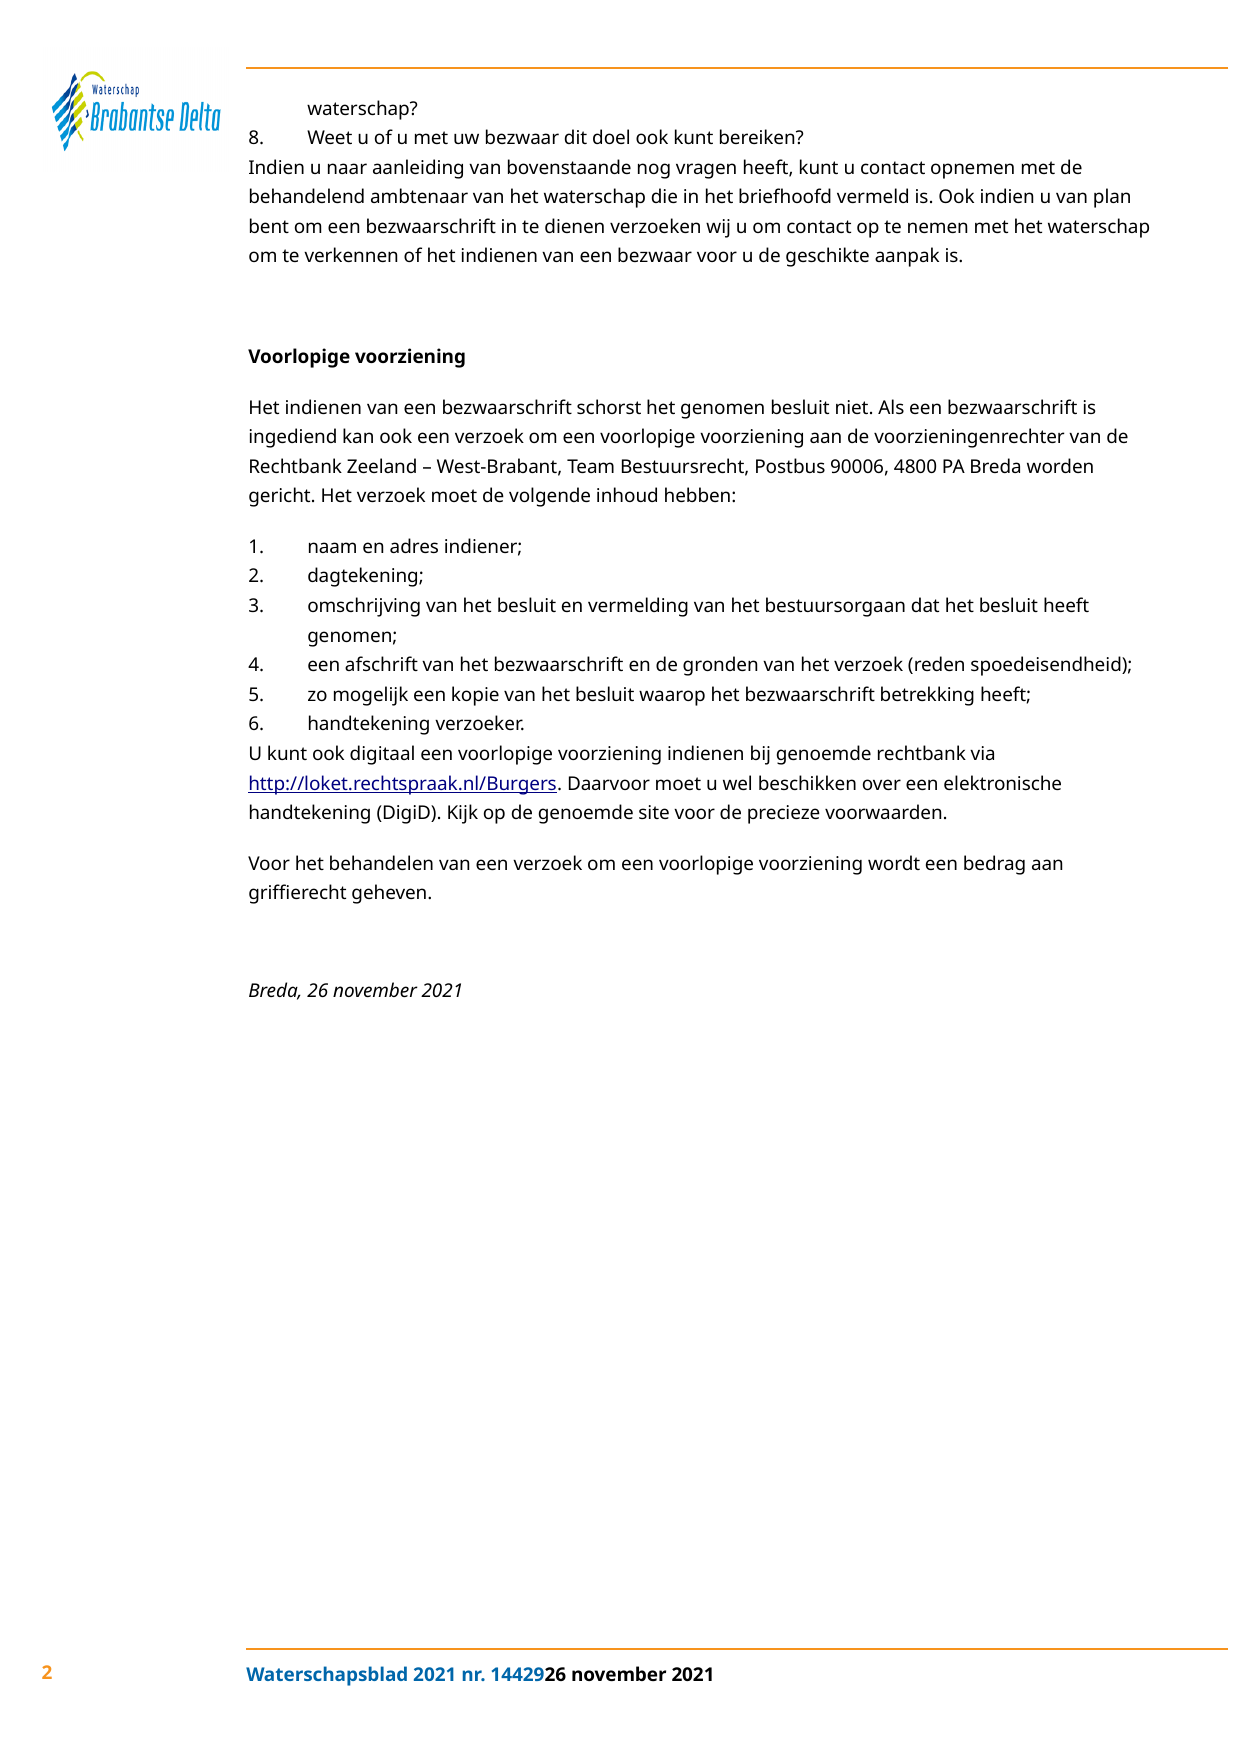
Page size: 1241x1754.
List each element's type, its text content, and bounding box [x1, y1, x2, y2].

list naam en adres indiener; [248, 533, 1152, 559]
text Breda, 26 november 2021 [248, 978, 1152, 1003]
text U kunt ook digitaal een voorlopige voorziening indienen bij genoemde rechtbank via http://loket.rechtspraak.nl/Burgers. Daarvoor moet u wel beschikken over een elektronische handtekening (DigiD). Kijk op de genoemde site voor de precieze voorwaarden. [248, 740, 1152, 825]
list een afschrift van het bezwaarschrift en de gronden van het verzoek (reden spoedeisendheid); [248, 651, 1152, 677]
list dagtekening; [248, 563, 1152, 588]
list waterschap? [248, 95, 1152, 121]
list zo mogelijk een kopie van het besluit waarop het bezwaarschrift betrekking heeft; [248, 681, 1152, 707]
text Het indienen van een bezwaarschrift schorst het genomen besluit niet. Als een bezwaarschrift is ingediend kan ook een verzoek om een voorlopige voorziening aan de voorzieningenrechter van de Rechtbank Zeeland – West-Brabant, Team Bestuursrecht, Postbus 90006, 4800 PA Breda worden gericht. Het verzoek moet de volgende inhoud hebben: [248, 394, 1152, 508]
text Voorlopige voorziening [248, 343, 1152, 369]
picture [41, 47, 231, 172]
list handtekening verzoeker. [248, 711, 1152, 736]
list omschrijving van het besluit en vermelding van het bestuursorgaan dat het besluit heeft genomen; [248, 592, 1152, 648]
list Weet u of u met uw bezwaar dit doel ook kunt bereiken? [248, 124, 1152, 150]
text Voor het behandelen van een verzoek om een voorlopige voorziening wordt een bedrag aan griffierecht geheven. [248, 850, 1152, 905]
text Indien u naar aanleiding van bovenstaande nog vragen heeft, kunt u contact opnemen met de behandelend ambtenaar van het waterschap die in het briefhoofd vermeld is. Ook indien u van plan bent om een bezwaarschrift in te dienen verzoeken wij u om contact op te nemen met het waterschap om te verkennen of het indienen van een bezwaar voor u de geschikte aanpak is. [248, 154, 1152, 268]
